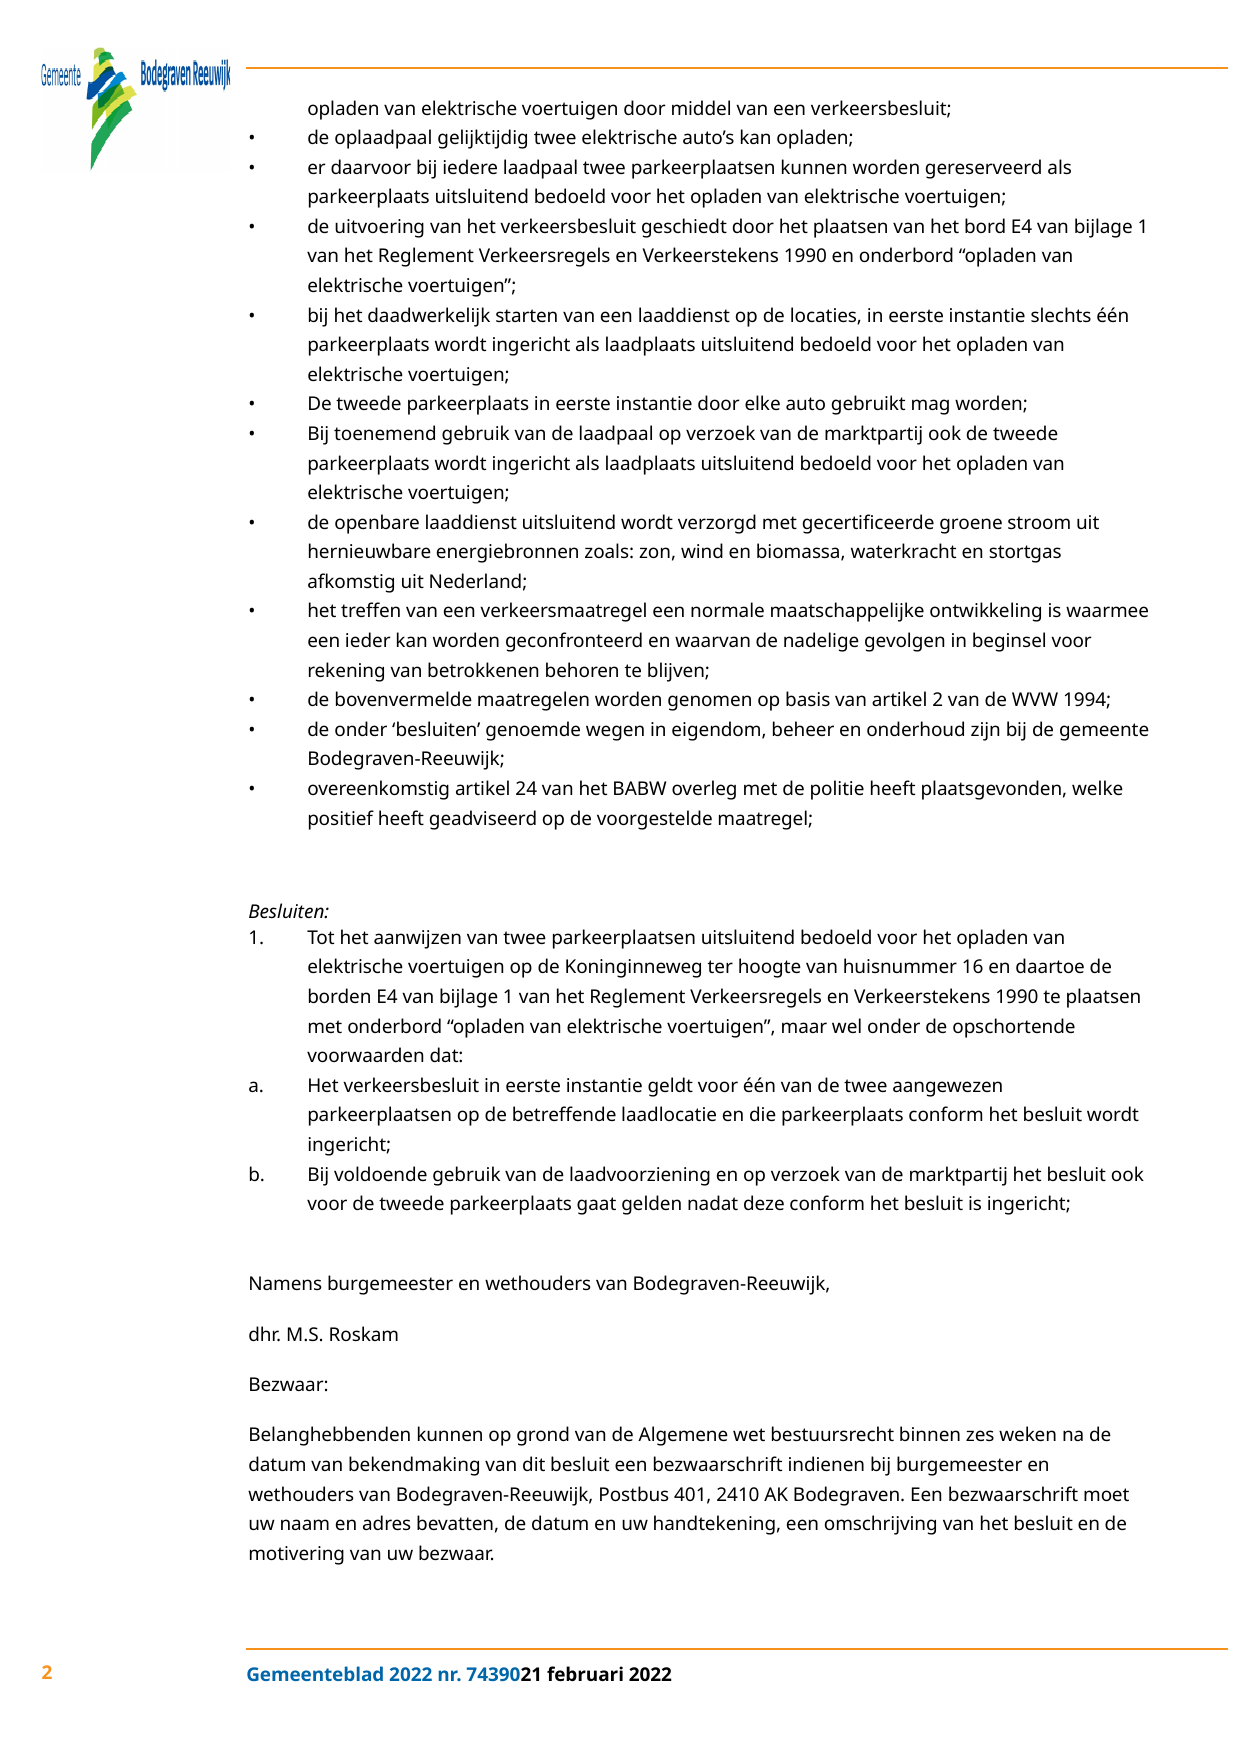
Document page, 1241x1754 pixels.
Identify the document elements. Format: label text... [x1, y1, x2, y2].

text Bezwaar: [248, 1371, 1152, 1397]
list opladen van elektrische voertuigen door middel van een verkeersbesluit; [248, 95, 1152, 121]
list het treffen van een verkeersmaatregel een normale maatschappelijke ontwikkeling is waarmee een ieder kan worden geconfronteerd en waarvan de nadelige gevolgen in beginsel voor rekening van betrokkenen behoren te blijven; [248, 598, 1152, 683]
text Namens burgemeester en wethouders van Bodegraven-Reeuwijk, [248, 1270, 1152, 1296]
list De tweede parkeerplaats in eerste instantie door elke auto gebruikt mag worden; [248, 391, 1152, 416]
list de bovenvermelde maatregelen worden genomen op basis van artikel 2 van de WVW 1994; [248, 686, 1152, 712]
list de openbare laaddienst uitsluitend wordt verzorgd met gecertificeerde groene stroom uit hernieuwbare energiebronnen zoals: zon, wind en biomassa, waterkracht en stortgas afkomstig uit Nederland; [248, 509, 1152, 594]
list de oplaadpaal gelijktijdig twee elektrische auto’s kan opladen; [248, 124, 1152, 150]
list de uitvoering van het verkeersbesluit geschiedt door het plaatsen van het bord E4 van bijlage 1 van het Reglement Verkeersregels en Verkeerstekens 1990 en onderbord “opladen van elektrische voertuigen”; [248, 213, 1152, 298]
list Tot het aanwijzen van twee parkeerplaatsen uitsluitend bedoeld voor het opladen van elektrische voertuigen op de Koninginneweg ter hoogte van huisnummer 16 en daartoe de borden E4 van bijlage 1 van het Reglement Verkeersregels en Verkeerstekens 1990 te plaatsen met onderbord “opladen van elektrische voertuigen”, maar wel onder de opschortende voorwaarden dat: [248, 924, 1152, 1068]
list Bij voldoende gebruik van de laadvoorziening en op verzoek van de marktpartij het besluit ook voor de tweede parkeerplaats gaat gelden nadat deze conform het besluit is ingericht; [248, 1161, 1152, 1216]
list Het verkeersbesluit in eerste instantie geldt voor één van de twee aangewezen parkeerplaatsen op de betreffende laadlocatie en die parkeerplaats conform het besluit wordt ingericht; [248, 1072, 1152, 1157]
list Bij toenemend gebruik van de laadpaal op verzoek van de marktpartij ook de tweede parkeerplaats wordt ingericht als laadplaats uitsluitend bedoeld voor het opladen van elektrische voertuigen; [248, 420, 1152, 505]
picture [41, 47, 231, 172]
list er daarvoor bij iedere laadpaal twee parkeerplaatsen kunnen worden gereserveerd als parkeerplaats uitsluitend bedoeld voor het opladen van elektrische voertuigen; [248, 154, 1152, 209]
text Besluiten: [248, 898, 1152, 924]
list bij het daadwerkelijk starten van een laaddienst op de locaties, in eerste instantie slechts één parkeerplaats wordt ingericht als laadplaats uitsluitend bedoeld voor het opladen van elektrische voertuigen; [248, 302, 1152, 387]
text dhr. M.S. Roskam [248, 1321, 1152, 1346]
text Belanghebbenden kunnen op grond van de Algemene wet bestuursrecht binnen zes weken na de datum van bekendmaking van dit besluit een bezwaarschrift indienen bij burgemeester en wethouders van Bodegraven-Reeuwijk, Postbus 401, 2410 AK Bodegraven. Een bezwaarschrift moet uw naam en adres bevatten, de datum en uw handtekening, een omschrijving van het besluit en de motivering van uw bezwaar. [248, 1422, 1152, 1566]
list overeenkomstig artikel 24 van het BABW overleg met de politie heeft plaatsgevonden, welke positief heeft geadviseerd op de voorgestelde maatregel; [248, 775, 1152, 831]
list de onder ‘besluiten’ genoemde wegen in eigendom, beheer en onderhoud zijn bij de gemeente Bodegraven-Reeuwijk; [248, 716, 1152, 771]
